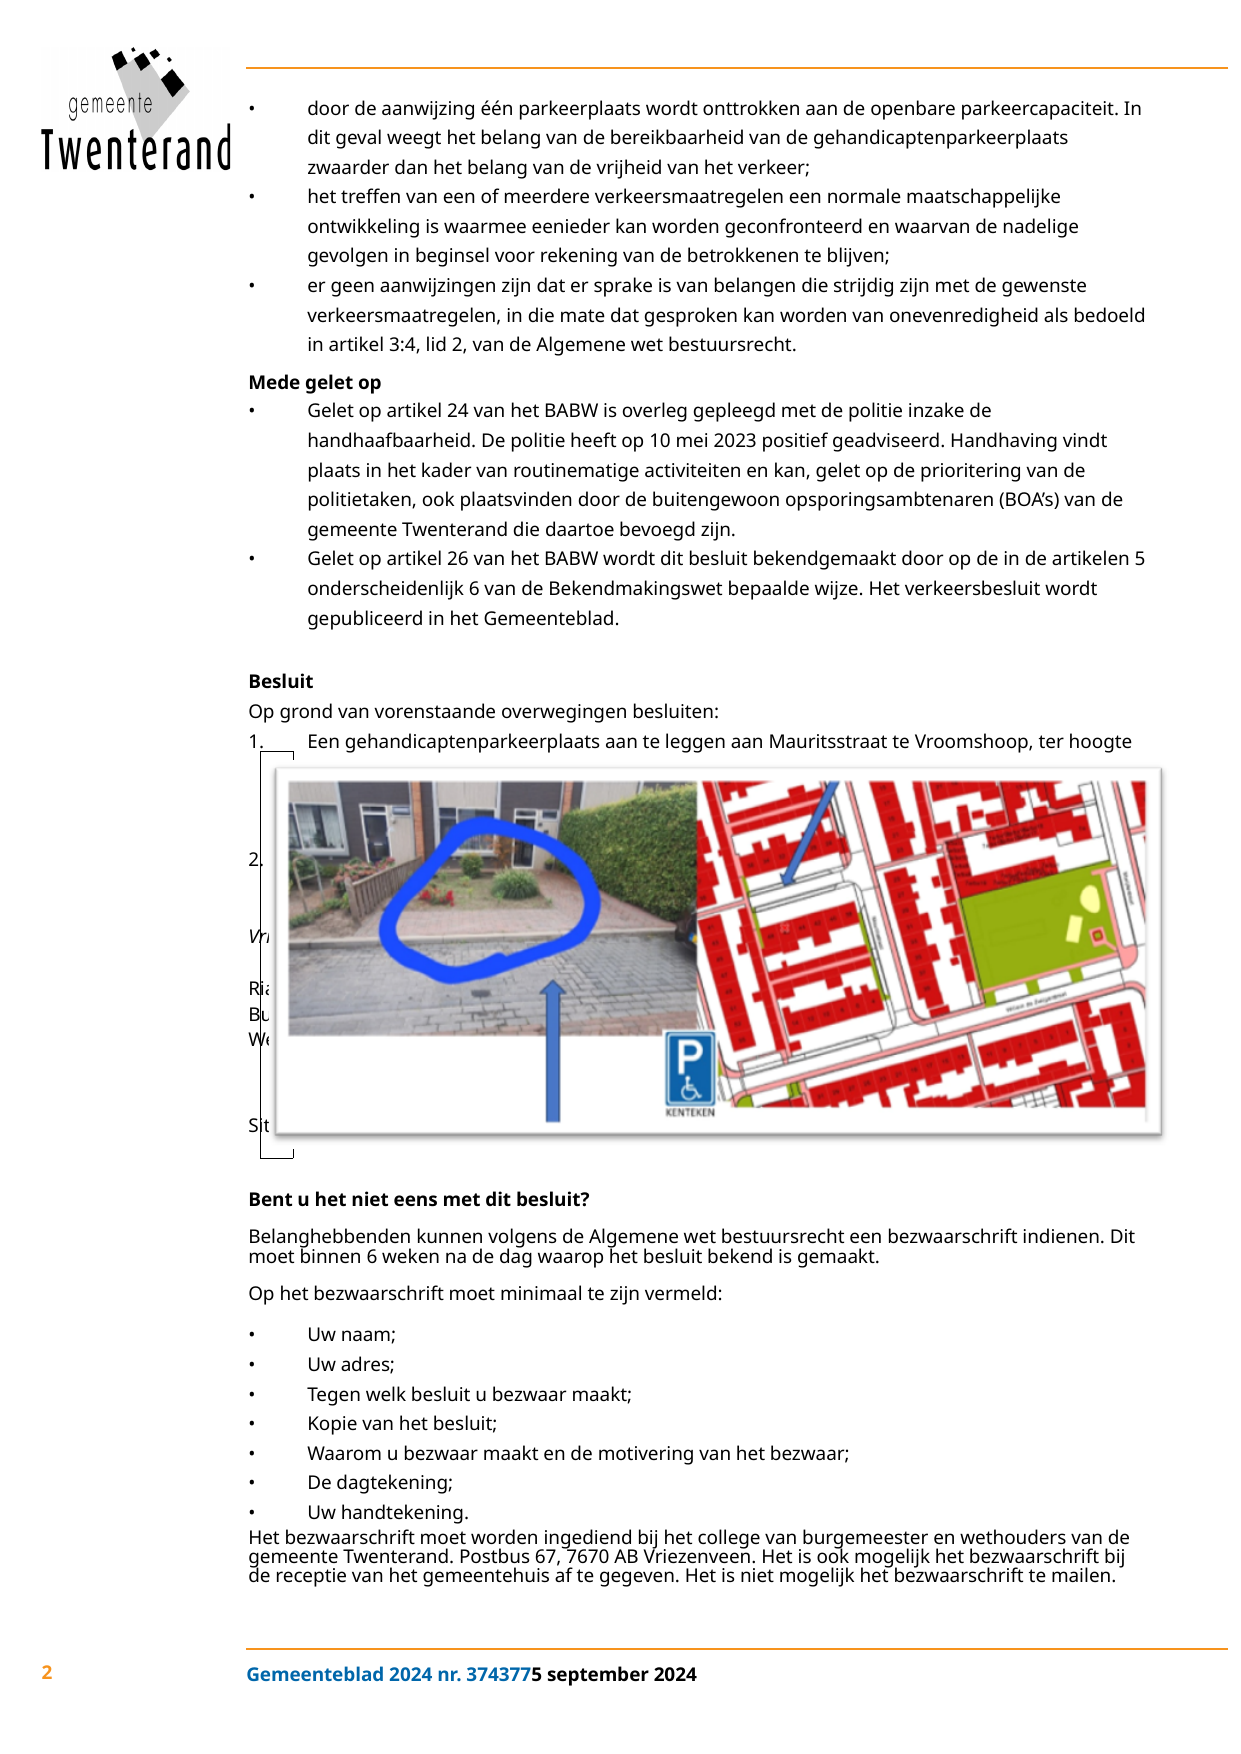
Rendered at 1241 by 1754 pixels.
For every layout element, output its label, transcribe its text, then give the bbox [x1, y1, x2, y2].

picture [268, 760, 1173, 1149]
list De dagtekening; [248, 1469, 1152, 1495]
list Gelet op artikel 24 van het BABW is overleg gepleegd met de politie inzake de handhaafbaarheid. De politie heeft op 10 mei 2023 positief geadviseerd. Handhaving vindt plaats in het kader van routinematige activiteiten en kan, gelet op de prioritering van de politietaken, ook plaatsvinden door de buitengewoon opsporingsambtenaren (BOA’s) van de gemeente Twenterand die daartoe bevoegd zijn. [248, 398, 1152, 542]
text Belanghebbenden kunnen volgens de Algemene wet bestuursrecht een bezwaarschrift indienen. Dit moet binnen 6 weken na de dag waarop het besluit bekend is gemaakt. [248, 1228, 1152, 1267]
list Een gehandicaptenparkeerplaats aan te leggen aan Mauritsstraat te Vroomshoop, ter hoogte van huisnummer 46, door plaatsing van bord E6 van bijlage I van het Reglement verkeersregels en verkeerstekens 1990, met onderbord OB309, waardoor het alleen mogelijk is om hier te parkeren door de eigenaar van het voertuig met het genoemde kenteken; [248, 728, 1152, 842]
list er geen aanwijzingen zijn dat er sprake is van belangen die strijdig zijn met de gewenste verkeersmaatregelen, in die mate dat gesproken kan worden van onevenredigheid als bedoeld in artikel 3:4, lid 2, van de Algemene wet bestuursrecht. [248, 272, 1152, 357]
text Op het bezwaarschrift moet minimaal te zijn vermeld: [248, 1284, 1152, 1304]
text Op grond van vorenstaande overwegingen besluiten: [248, 698, 1152, 724]
list Gelet op artikel 26 van het BABW wordt dit besluit bekendgemaakt door op de in de artikelen 5 onderscheidenlijk 6 van de Bekendmakingswet bepaalde wijze. Het verkeersbesluit wordt gepubliceerd in het Gemeenteblad. [248, 546, 1152, 631]
list Uw naam; [248, 1322, 1152, 1347]
list Tegen welk besluit u bezwaar maakt; [248, 1381, 1152, 1406]
text Mede gelet op [248, 369, 1152, 395]
text Besluit [248, 669, 1152, 694]
text Het bezwaarschrift moet worden ingediend bij het college van burgemeester en wethouders van de gemeente Twenterand. Postbus 67, 7670 AB Vriezenveen. Het is ook mogelijk het bezwaarschrift bij de receptie van het gemeentehuis af te gegeven. Het is niet mogelijk het bezwaarschrift te mailen. [248, 1529, 1152, 1586]
list Uw adres; [248, 1351, 1152, 1377]
list het treffen van een of meerdere verkeersmaatregelen een normale maatschappelijke ontwikkeling is waarmee eenieder kan worden geconfronteerd en waarvan de nadelige gevolgen in beginsel voor rekening van de betrokkenen te blijven; [248, 183, 1152, 268]
list Kopie van het besluit; [248, 1410, 1152, 1436]
list door de aanwijzing één parkeerplaats wordt onttrokken aan de openbare parkeercapaciteit. In dit geval weegt het belang van de bereikbaarheid van de gehandicaptenparkeerplaats zwaarder dan het belang van de vrijheid van het verkeer; [248, 95, 1152, 180]
list Waarom u bezwaar maakt en de motivering van het bezwaar; [248, 1440, 1152, 1466]
picture [41, 47, 231, 172]
text Bent u het niet eens met dit besluit? [248, 1191, 1152, 1211]
list Uw handtekening. [248, 1499, 1152, 1525]
